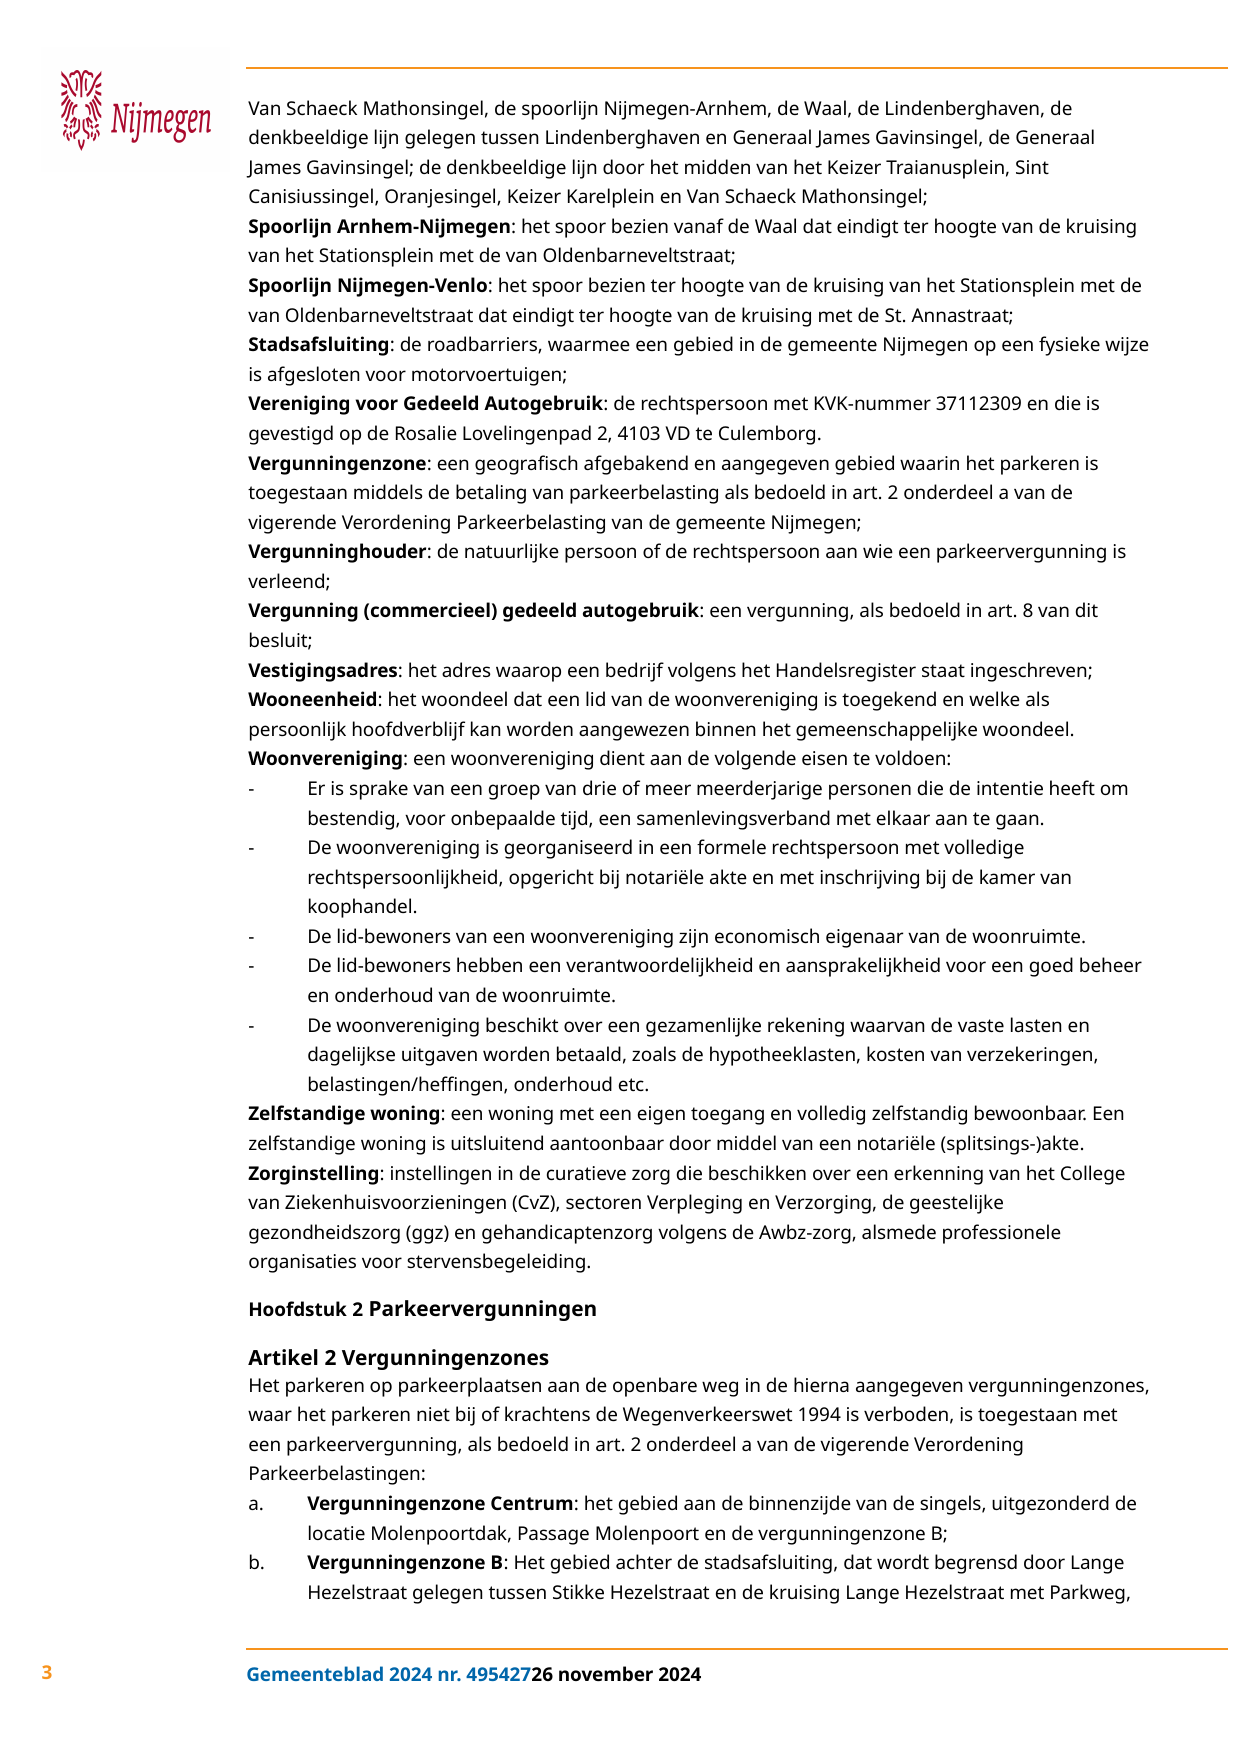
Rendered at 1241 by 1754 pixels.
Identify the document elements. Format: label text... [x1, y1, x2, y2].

list Vergunningenzone B: Het gebied achter de stadsafsluiting, dat wordt begrensd door Lange Hezelstraat gelegen tussen Stikke Hezelstraat en de kruising Lange Hezelstraat met Parkweg, [248, 1549, 1152, 1605]
list De lid-bewoners van een woonvereniging zijn economisch eigenaar van de woonruimte. [248, 923, 1152, 949]
text Zelfstandige woning: een woning met een eigen toegang en volledig zelfstandig bewoonbaar. Een zelfstandige woning is uitsluitend aantoonbaar door middel van een notariële (splitsings-)akte. [248, 1101, 1152, 1156]
list De lid-bewoners hebben een verantwoordelijkheid en aansprakelijkheid voor een goed beheer en onderhoud van de woonruimte. [248, 953, 1152, 1008]
text Vergunningenzone: een geografisch afgebakend en aangegeven gebied waarin het parkeren is toegestaan middels de betaling van parkeerbelasting als bedoeld in art. 2 onderdeel a van de vigerende Verordening Parkeerbelasting van de gemeente Nijmegen; [248, 450, 1152, 535]
list De woonvereniging is georganiseerd in een formele rechtspersoon met volledige rechtspersoonlijkheid, opgericht bij notariële akte en met inschrijving bij de kamer van koophandel. [248, 834, 1152, 919]
text Spoorlijn Arnhem-Nijmegen: het spoor bezien vanaf de Waal dat eindigt ter hoogte van de kruising van het Stationsplein met de van Oldenbarneveltstraat; [248, 213, 1152, 268]
list De woonvereniging beschikt over een gezamenlijke rekening waarvan de vaste lasten en dagelijkse uitgaven worden betaald, zoals de hypotheeklasten, kosten van verzekeringen, belastingen/heffingen, onderhoud etc. [248, 1012, 1152, 1097]
text Het parkeren op parkeerplaatsen aan de openbare weg in de hierna aangegeven vergunningenzones, waar het parkeren niet bij of krachtens de Wegenverkeerswet 1994 is verboden, is toegestaan met een parkeervergunning, als bedoeld in art. 2 onderdeel a van de vigerende Verordening Parkeerbelastingen: [248, 1372, 1152, 1486]
text Vergunning (commercieel) gedeeld autogebruik: een vergunning, als bedoeld in art. 8 van dit besluit; [248, 598, 1152, 653]
text Stadsafsluiting: de roadbarriers, waarmee een gebied in de gemeente Nijmegen op een fysieke wijze is afgesloten voor motorvoertuigen; [248, 331, 1152, 387]
text Vestigingsadres: het adres waarop een bedrijf volgens het Handelsregister staat ingeschreven; [248, 657, 1152, 683]
text Vergunninghouder: de natuurlijke persoon of de rechtspersoon aan wie een parkeervergunning is verleend; [248, 538, 1152, 594]
text Zorginstelling: instellingen in de curatieve zorg die beschikken over een erkenning van het College van Ziekenhuisvoorzieningen (CvZ), sectoren Verpleging en Verzorging, de geestelijke gezondheidszorg (ggz) en gehandicaptenzorg volgens de Awbz-zorg, alsmede professionele organisaties voor stervensbegeleiding. [248, 1160, 1152, 1274]
text Artikel 2 Vergunningenzones [248, 1343, 1152, 1372]
text Vereniging voor Gedeeld Autogebruik: de rechtspersoon met KVK-nummer 37112309 en die is gevestigd op de Rosalie Lovelingenpad 2, 4103 VD te Culemborg. [248, 391, 1152, 446]
text Van Schaeck Mathonsingel, de spoorlijn Nijmegen-Arnhem, de Waal, de Lindenberghaven, de denkbeeldige lijn gelegen tussen Lindenberghaven en Generaal James Gavinsingel, de Generaal James Gavinsingel; de denkbeeldige lijn door het midden van het Keizer Traianusplein, Sint Canisiussingel, Oranjesingel, Keizer Karelplein en Van Schaeck Mathonsingel; [248, 95, 1152, 209]
text Hoofdstuk 2 Parkeervergunningen [248, 1294, 1152, 1323]
text Wooneenheid: het woondeel dat een lid van de woonvereniging is toegekend en welke als persoonlijk hoofdverblijf kan worden aangewezen binnen het gemeenschappelijke woondeel. [248, 686, 1152, 742]
list Er is sprake van een groep van drie of meer meerderjarige personen die de intentie heeft om bestendig, voor onbepaalde tijd, een samenlevingsverband met elkaar aan te gaan. [248, 775, 1152, 831]
list Vergunningenzone Centrum: het gebied aan de binnenzijde van de singels, uitgezonderd de locatie Molenpoortdak, Passage Molenpoort en de vergunningenzone B; [248, 1490, 1152, 1546]
text Woonvereniging: een woonvereniging dient aan de volgende eisen te voldoen: [248, 746, 1152, 771]
text Spoorlijn Nijmegen-Venlo: het spoor bezien ter hoogte van de kruising van het Stationsplein met de van Oldenbarneveltstraat dat eindigt ter hoogte van de kruising met de St. Annastraat; [248, 272, 1152, 328]
picture [41, 47, 231, 172]
